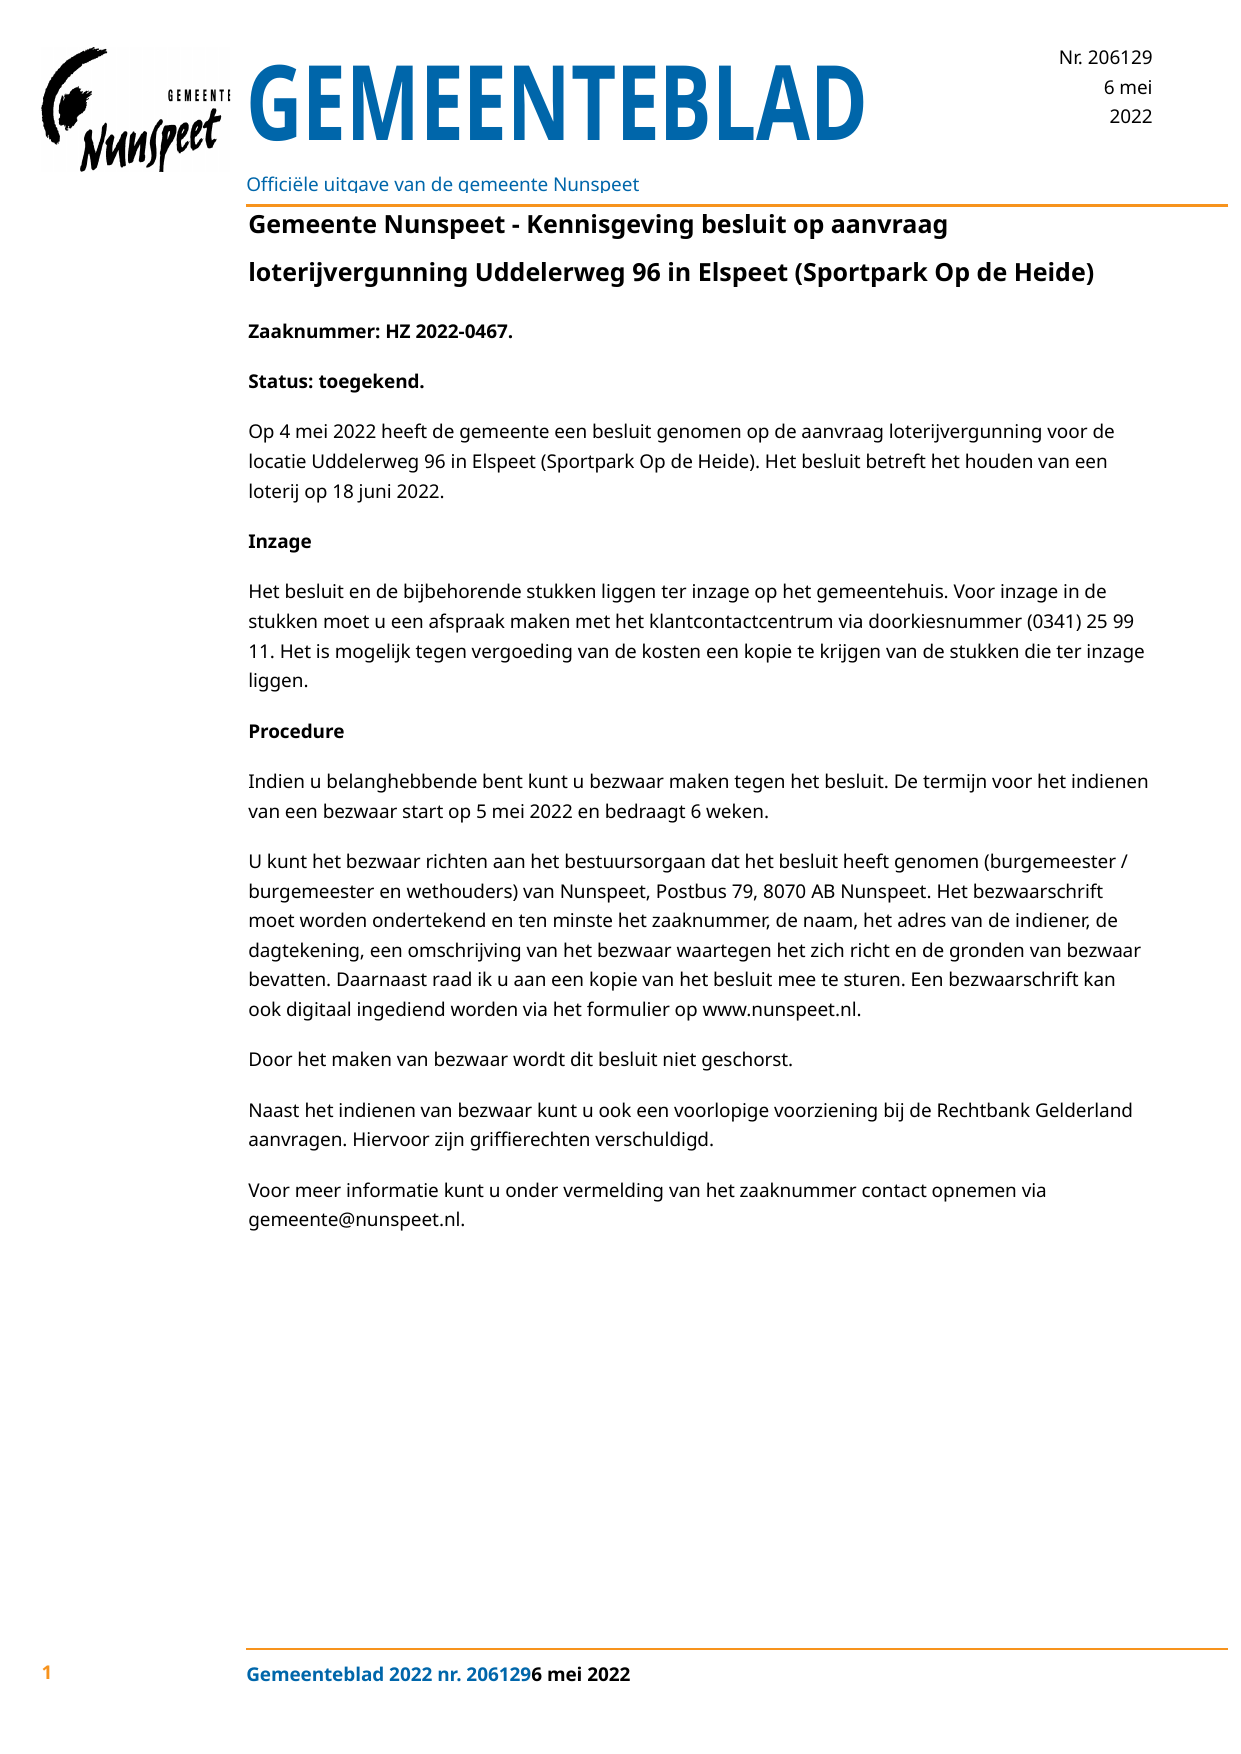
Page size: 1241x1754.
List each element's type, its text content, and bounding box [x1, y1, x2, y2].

text Procedure [248, 718, 1152, 744]
text Door het maken van bezwaar wordt dit besluit niet geschorst. [248, 1047, 1152, 1072]
text Voor meer informatie kunt u onder vermelding van het zaaknummer contact opnemen via gemeente@nunspeet.nl. [248, 1177, 1152, 1232]
text Gemeente Nunspeet - Kennisgeving besluit op aanvraag loterijvergunning Uddelerweg 96 in Elspeet (Sportpark Op de Heide) [248, 207, 1152, 288]
text Naast het indienen van bezwaar kunt u ook een voorlopige voorziening bij de Rechtbank Gelderland aanvragen. Hiervoor zijn griffierechten verschuldigd. [248, 1097, 1152, 1152]
text Op 4 mei 2022 heeft de gemeente een besluit genomen op de aanvraag loterijvergunning voor de locatie Uddelerweg 96 in Elspeet (Sportpark Op de Heide). Het besluit betreft het houden van een loterij op 18 juni 2022. [248, 419, 1152, 504]
text Status: toegekend. [248, 368, 1152, 394]
text U kunt het bezwaar richten aan het bestuursorgaan dat het besluit heeft genomen (burgemeester / burgemeester en wethouders) van Nunspeet, Postbus 79, 8070 AB Nunspeet. Het bezwaarschrift moet worden ondertekend en ten minste het zaaknummer, de naam, het adres van de indiener, de dagtekening, een omschrijving van het bezwaar waartegen het zich richt en de gronden van bezwaar bevatten. Daarnaast raad ik u aan een kopie van het besluit mee te sturen. Een bezwaarschrift kan ook digitaal ingediend worden via het formulier op www.nunspeet.nl. [248, 848, 1152, 1022]
text Zaaknummer: HZ 2022-0467. [248, 318, 1152, 344]
text Indien u belanghebbende bent kunt u bezwaar maken tegen het besluit. De termijn voor het indienen van een bezwaar start op 5 mei 2022 en bedraagt 6 weken. [248, 768, 1152, 824]
text Het besluit en de bijbehorende stukken liggen ter inzage op het gemeentehuis. Voor inzage in de stukken moet u een afspraak maken met het klantcontactcentrum via doorkiesnummer (0341) 25 99 11. Het is mogelijk tegen vergoeding van de kosten een kopie te krijgen van de stukken die ter inzage liggen. [248, 579, 1152, 693]
text Inzage [248, 528, 1152, 554]
picture [41, 47, 231, 172]
